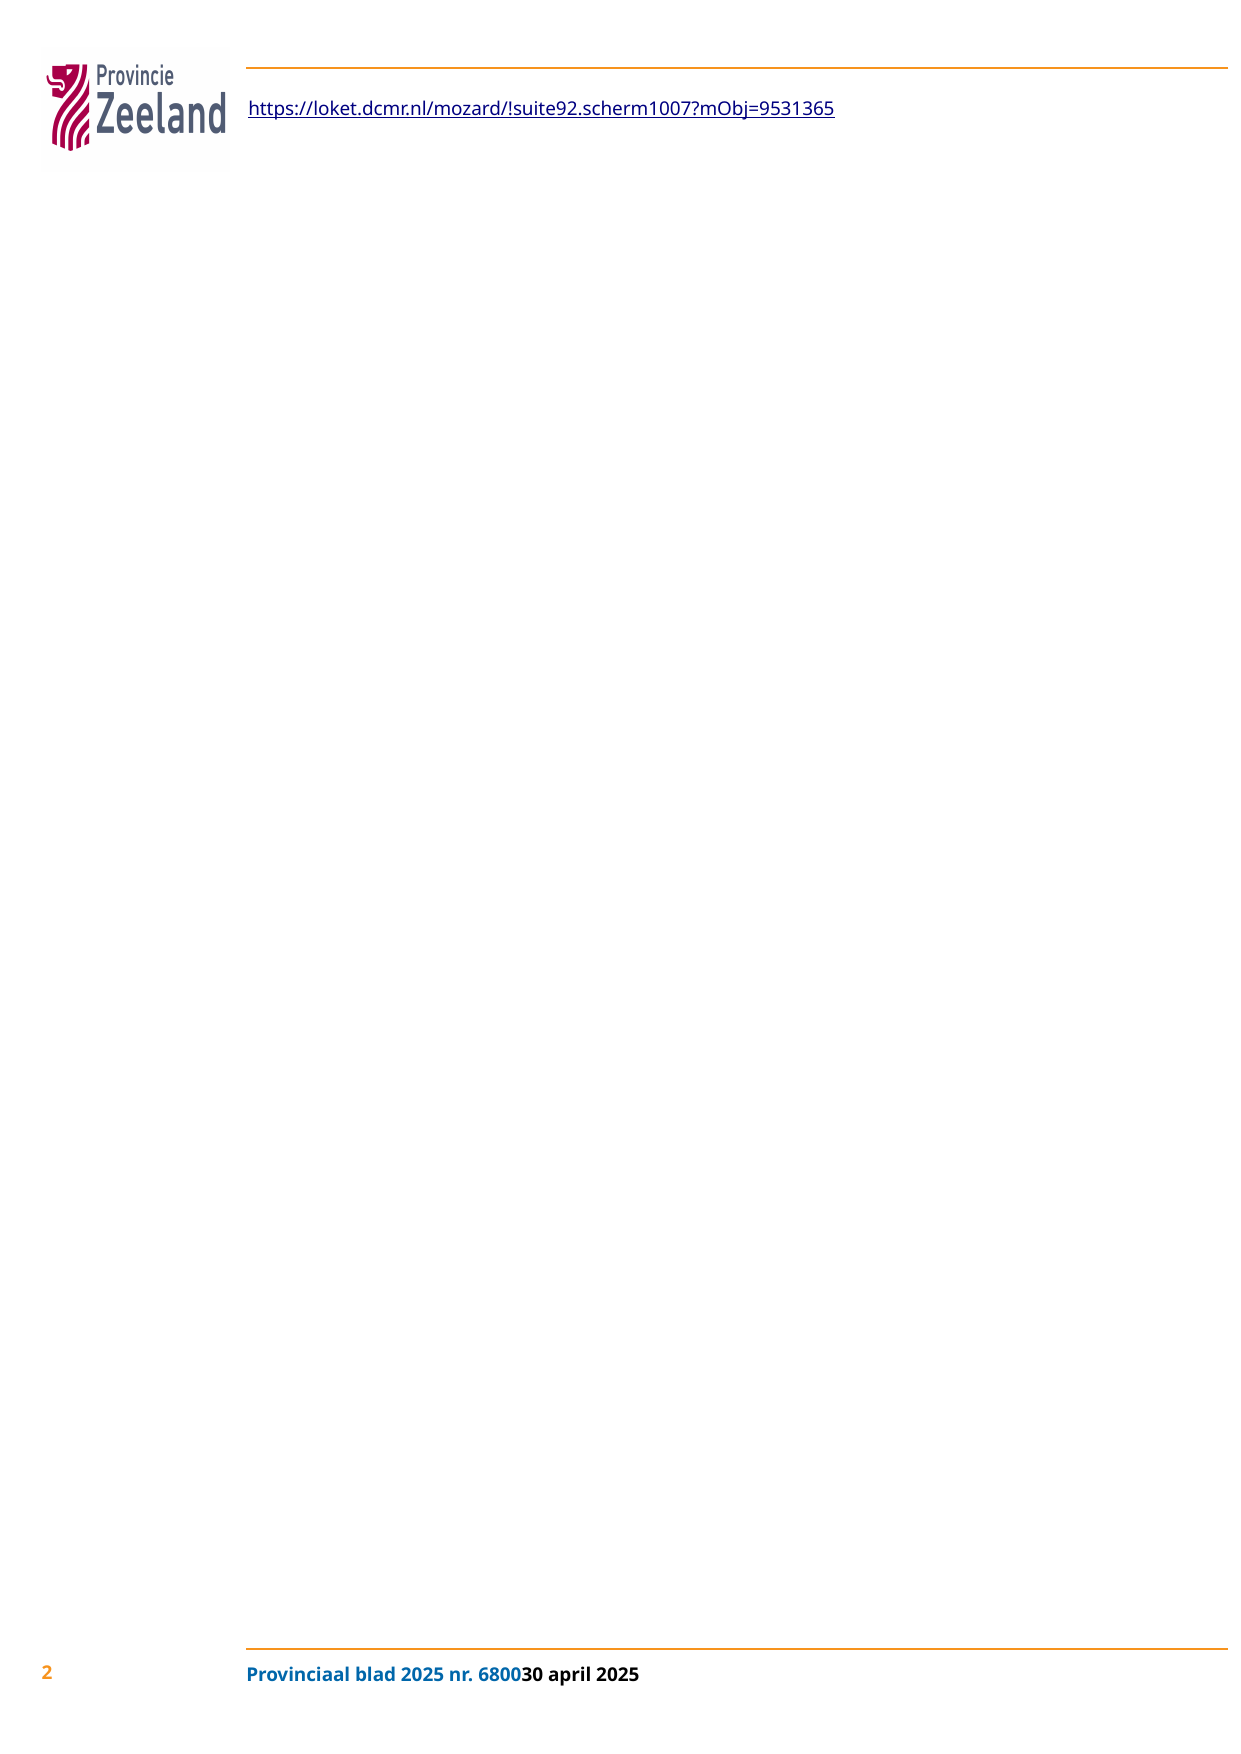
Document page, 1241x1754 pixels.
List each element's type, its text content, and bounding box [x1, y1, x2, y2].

picture [41, 47, 231, 172]
text https://loket.dcmr.nl/mozard/!suite92.scherm1007?mObj=9531365 [248, 95, 1152, 121]
